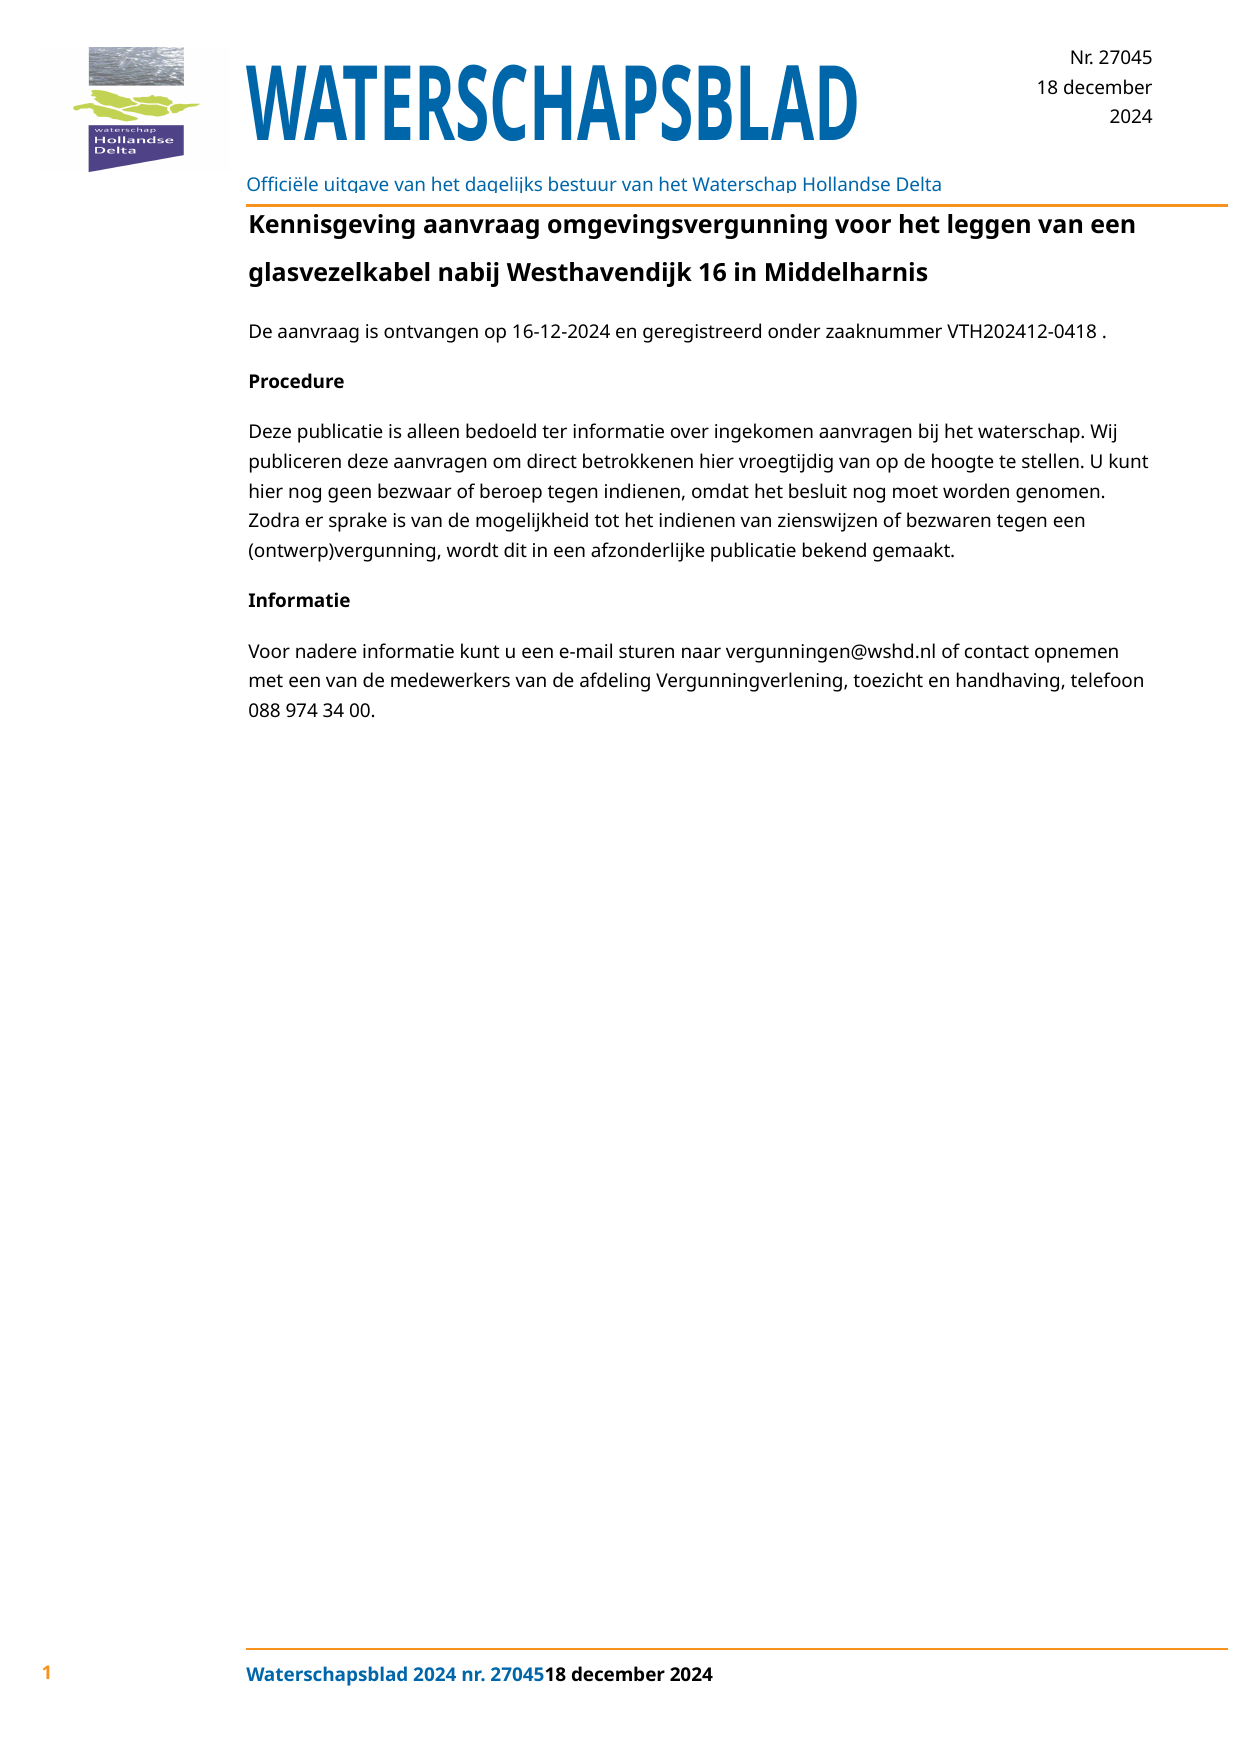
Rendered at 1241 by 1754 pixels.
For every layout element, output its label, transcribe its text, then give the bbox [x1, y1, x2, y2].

picture [41, 47, 231, 172]
text Procedure [248, 368, 1152, 394]
text Informatie [248, 587, 1152, 613]
text Deze publicatie is alleen bedoeld ter informatie over ingekomen aanvragen bij het waterschap. Wij publiceren deze aanvragen om direct betrokkenen hier vroegtijdig van op de hoogte te stellen. U kunt hier nog geen bezwaar of beroep tegen indienen, omdat het besluit nog moet worden genomen. Zodra er sprake is van de mogelijkheid tot het indienen van zienswijzen of bezwaren tegen een (ontwerp)vergunning, wordt dit in een afzonderlijke publicatie bekend gemaakt. [248, 419, 1152, 563]
text Voor nadere informatie kunt u een e-mail sturen naar vergunningen@wshd.nl of contact opnemen met een van de medewerkers van de afdeling Vergunningverlening, toezicht en handhaving, telefoon 088 974 34 00. [248, 638, 1152, 723]
text De aanvraag is ontvangen op 16-12-2024 en geregistreerd onder zaaknummer VTH202412-0418 . [248, 318, 1152, 344]
text Kennisgeving aanvraag omgevingsvergunning voor het leggen van een glasvezelkabel nabij Westhavendijk 16 in Middelharnis [248, 207, 1152, 288]
